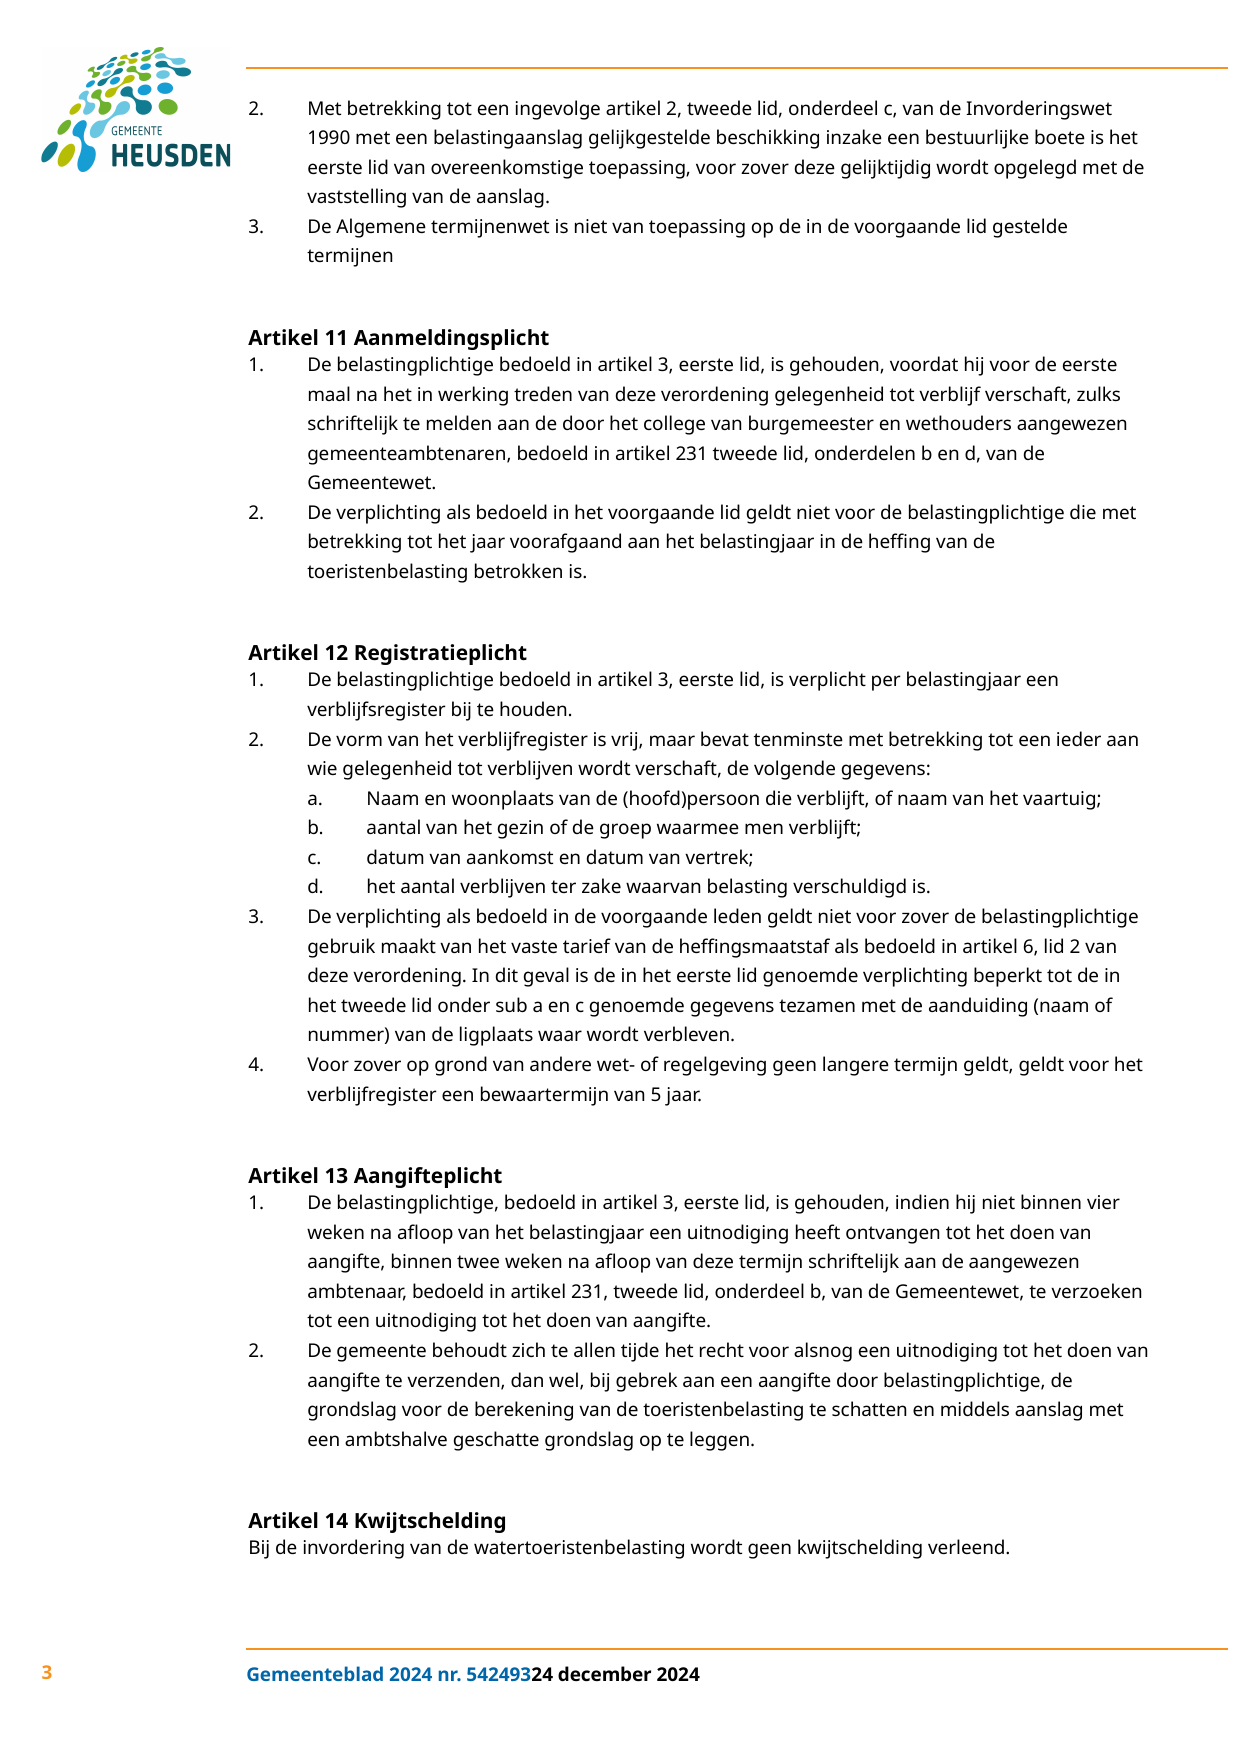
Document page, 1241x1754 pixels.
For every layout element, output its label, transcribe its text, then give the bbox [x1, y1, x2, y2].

list De belastingplichtige bedoeld in artikel 3, eerste lid, is gehouden, voordat hij voor de eerste maal na het in werking treden van deze verordening gelegenheid tot verblijf verschaft, zulks schriftelijk te melden aan de door het college van burgemeester en wethouders aangewezen gemeenteambtenaren, bedoeld in artikel 231 tweede lid, onderdelen b en d, van de Gemeentewet. [248, 351, 1152, 495]
list De Algemene termijnenwet is niet van toepassing op de in de voorgaande lid gestelde termijnen [248, 213, 1152, 268]
text Artikel 13 Aangifteplicht [248, 1161, 1152, 1189]
text Artikel 14 Kwijtschelding [248, 1506, 1152, 1534]
list aantal van het gezin of de groep waarmee men verblijft; [307, 814, 1152, 840]
list De belastingplichtige bedoeld in artikel 3, eerste lid, is verplicht per belastingjaar een verblijfsregister bij te houden. [248, 667, 1152, 722]
list het aantal verblijven ter zake waarvan belasting verschuldigd is. [307, 874, 1152, 899]
list De vorm van het verblijfregister is vrij, maar bevat tenminste met betrekking tot een ieder aan wie gelegenheid tot verblijven wordt verschaft, de volgende gegevens: [248, 726, 1152, 781]
list De belastingplichtige, bedoeld in artikel 3, eerste lid, is gehouden, indien hij niet binnen vier weken na afloop van het belastingjaar een uitnodiging heeft ontvangen tot het doen van aangifte, binnen twee weken na afloop van deze termijn schriftelijk aan de aangewezen ambtenaar, bedoeld in artikel 231, tweede lid, onderdeel b, van de Gemeentewet, te verzoeken tot een uitnodiging tot het doen van aangifte. [248, 1189, 1152, 1333]
list De gemeente behoudt zich te allen tijde het recht voor alsnog een uitnodiging tot het doen van aangifte te verzenden, dan wel, bij gebrek aan een aangifte door belastingplichtige, de grondslag voor de berekening van de toeristenbelasting te schatten en middels aanslag met een ambtshalve geschatte grondslag op te leggen. [248, 1337, 1152, 1452]
text Bij de invordering van de watertoeristenbelasting wordt geen kwijtschelding verleend. [248, 1534, 1152, 1560]
picture [41, 47, 231, 172]
list datum van aankomst en datum van vertrek; [307, 844, 1152, 870]
list Voor zover op grond van andere wet- of regelgeving geen langere termijn geldt, geldt voor het verblijfregister een bewaartermijn van 5 jaar. [248, 1051, 1152, 1107]
list Naam en woonplaats van de (hoofd)persoon die verblijft, of naam van het vaartuig; [307, 785, 1152, 811]
text Artikel 11 Aanmeldingsplicht [248, 323, 1152, 351]
list Met betrekking tot een ingevolge artikel 2, tweede lid, onderdeel c, van de Invorderingswet 1990 met een belastingaanslag gelijkgestelde beschikking inzake een bestuurlijke boete is het eerste lid van overeenkomstige toepassing, voor zover deze gelijktijdig wordt opgelegd met de vaststelling van de aanslag. [248, 95, 1152, 209]
text Artikel 12 Registratieplicht [248, 638, 1152, 667]
list De verplichting als bedoeld in het voorgaande lid geldt niet voor de belastingplichtige die met betrekking tot het jaar voorafgaand aan het belastingjaar in de heffing van de toeristenbelasting betrokken is. [248, 499, 1152, 584]
list De verplichting als bedoeld in de voorgaande leden geldt niet voor zover de belastingplichtige gebruik maakt van het vaste tarief van de heffingsmaatstaf als bedoeld in artikel 6, lid 2 van deze verordening. In dit geval is de in het eerste lid genoemde verplichting beperkt tot de in het tweede lid onder sub a en c genoemde gegevens tezamen met de aanduiding (naam of nummer) van de ligplaats waar wordt verbleven. [248, 903, 1152, 1047]
